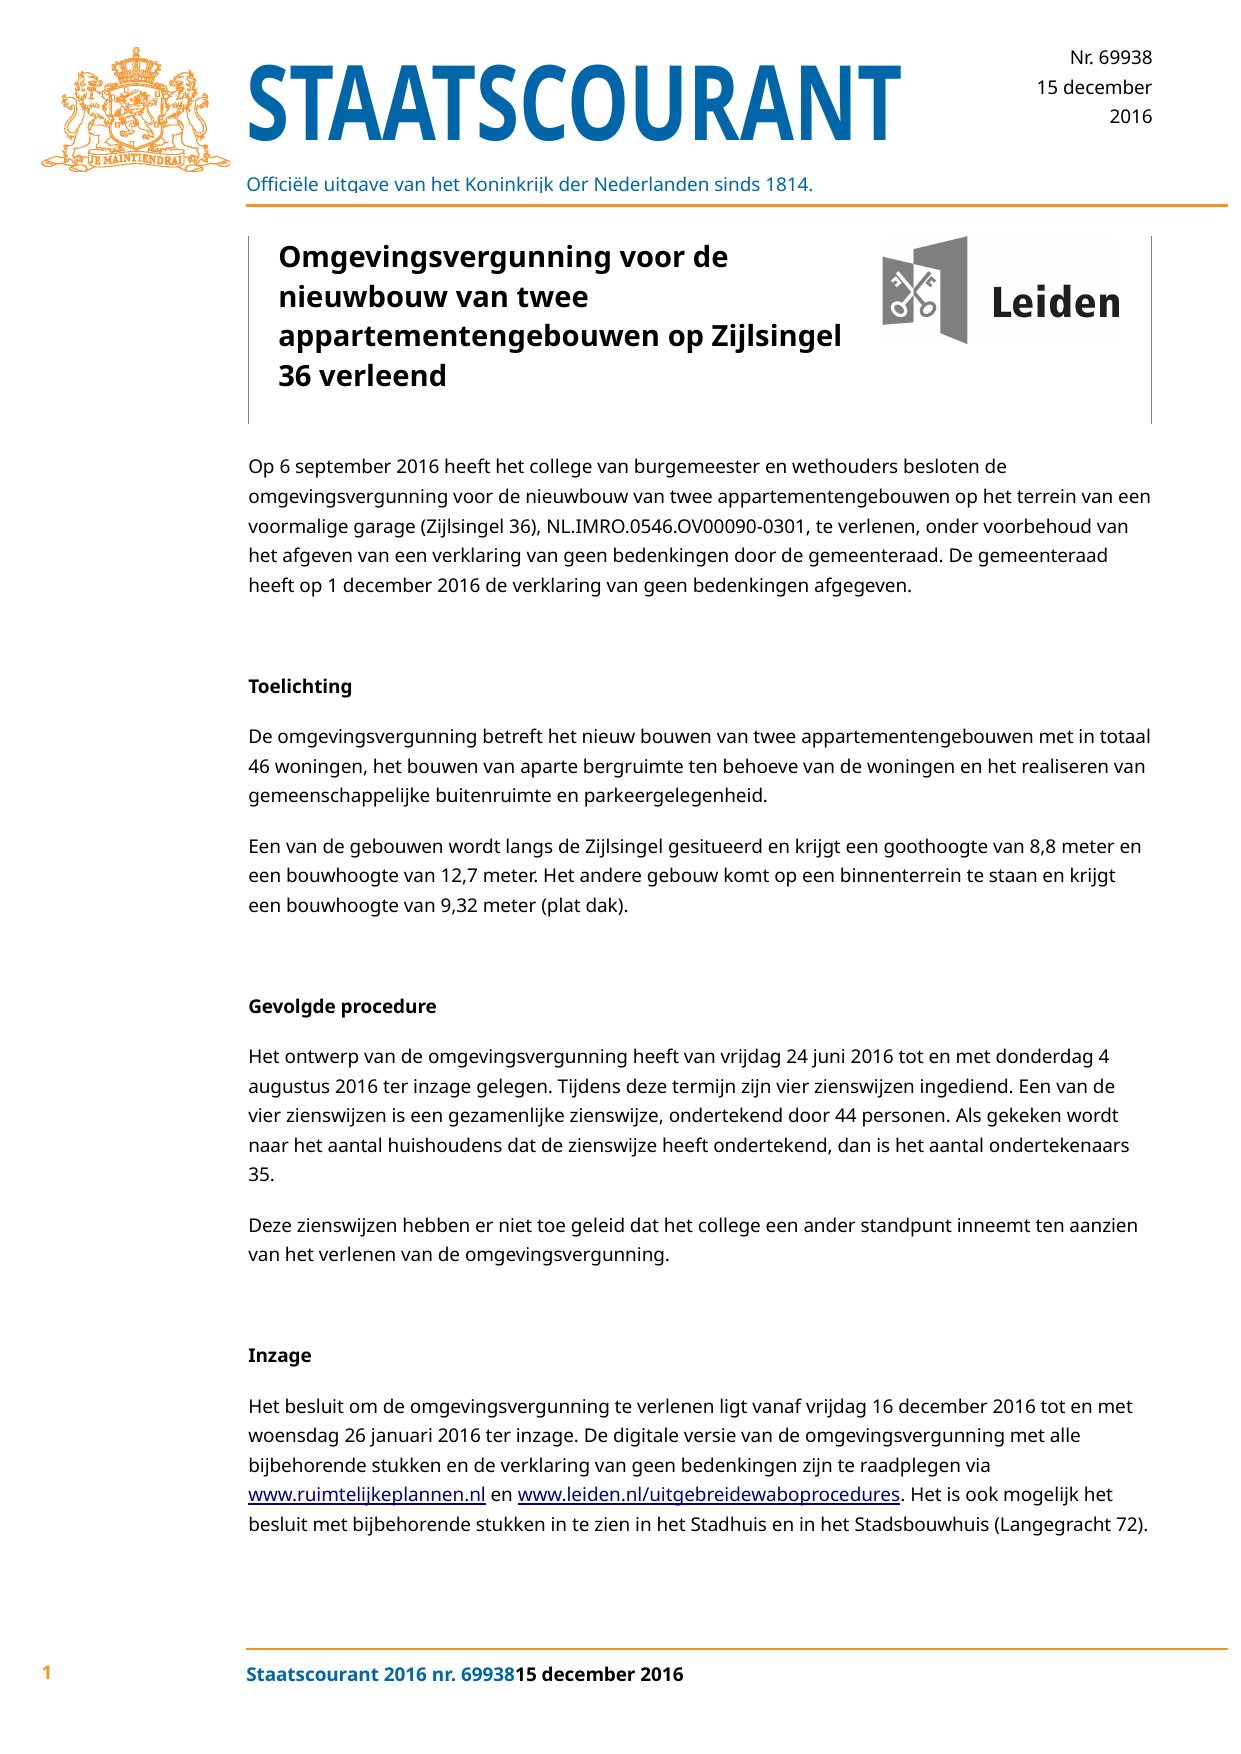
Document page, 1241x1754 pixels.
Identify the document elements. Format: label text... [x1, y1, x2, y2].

text Inzage [248, 1342, 1152, 1368]
text Gevolgde procedure [248, 993, 1152, 1018]
text Deze zienswijzen hebben er niet toe geleid dat het college een ander standpunt inneemt ten aanzien van het verlenen van de omgevingsvergunning. [248, 1212, 1152, 1267]
text Op 6 september 2016 heeft het college van burgemeester en wethouders besloten de omgevingsvergunning voor de nieuwbouw van twee appartementengebouwen op het terrein van een voormalige garage (Zijlsingel 36), NL.IMRO.0546.OV00090-0301, te verlenen, onder voorbehoud van het afgeven van een verklaring van geen bedenkingen door de gemeenteraad. De gemeenteraad heeft op 1 december 2016 de verklaring van geen bedenkingen afgegeven. [248, 454, 1152, 598]
text De omgevingsvergunning betreft het nieuw bouwen van twee appartementengebouwen met in totaal 46 woningen, het bouwen van aparte bergruimte ten behoeve van de woningen en het realiseren van gemeenschappelijke buitenruimte en parkeergelegenheid. [248, 723, 1152, 808]
text Een van de gebouwen wordt langs de Zijlsingel gesitueerd en krijgt een goothoogte van 8,8 meter en een bouwhoogte van 12,7 meter. Het andere gebouw komt op een binnenterrein te staan en krijgt een bouwhoogte van 9,32 meter (plat dak). [248, 833, 1152, 918]
picture [882, 236, 1119, 344]
table_header [850, 236, 1151, 424]
text Het besluit om de omgevingsvergunning te verlenen ligt vanaf vrijdag 16 december 2016 tot en met woensdag 26 januari 2016 ter inzage. De digitale versie van de omgevingsvergunning met alle bijbehorende stukken en de verklaring van geen bedenkingen zijn te raadplegen via www.ruimtelijkeplannen.nl en www.leiden.nl/uitgebreidewaboprocedures. Het is ook mogelijk het besluit met bijbehorende stukken in te zien in het Stadhuis en in het Stadsbouwhuis (Langegracht 72). [248, 1393, 1152, 1537]
table_header Omgevingsvergunning voor de nieuwbouw van twee appartementengebouwen op Zijlsingel 36 verleend [249, 236, 850, 424]
picture [41, 47, 231, 172]
text Het ontwerp van de omgevingsvergunning heeft van vrijdag 24 juni 2016 tot en met donderdag 4 augustus 2016 ter inzage gelegen. Tijdens deze termijn zijn vier zienswijzen ingediend. Een van de vier zienswijzen is een gezamenlijke zienswijze, ondertekend door 44 personen. Als gekeken wordt naar het aantal huishoudens dat de zienswijze heeft ondertekend, dan is het aantal ondertekenaars 35. [248, 1043, 1152, 1187]
text Toelichting [248, 673, 1152, 698]
